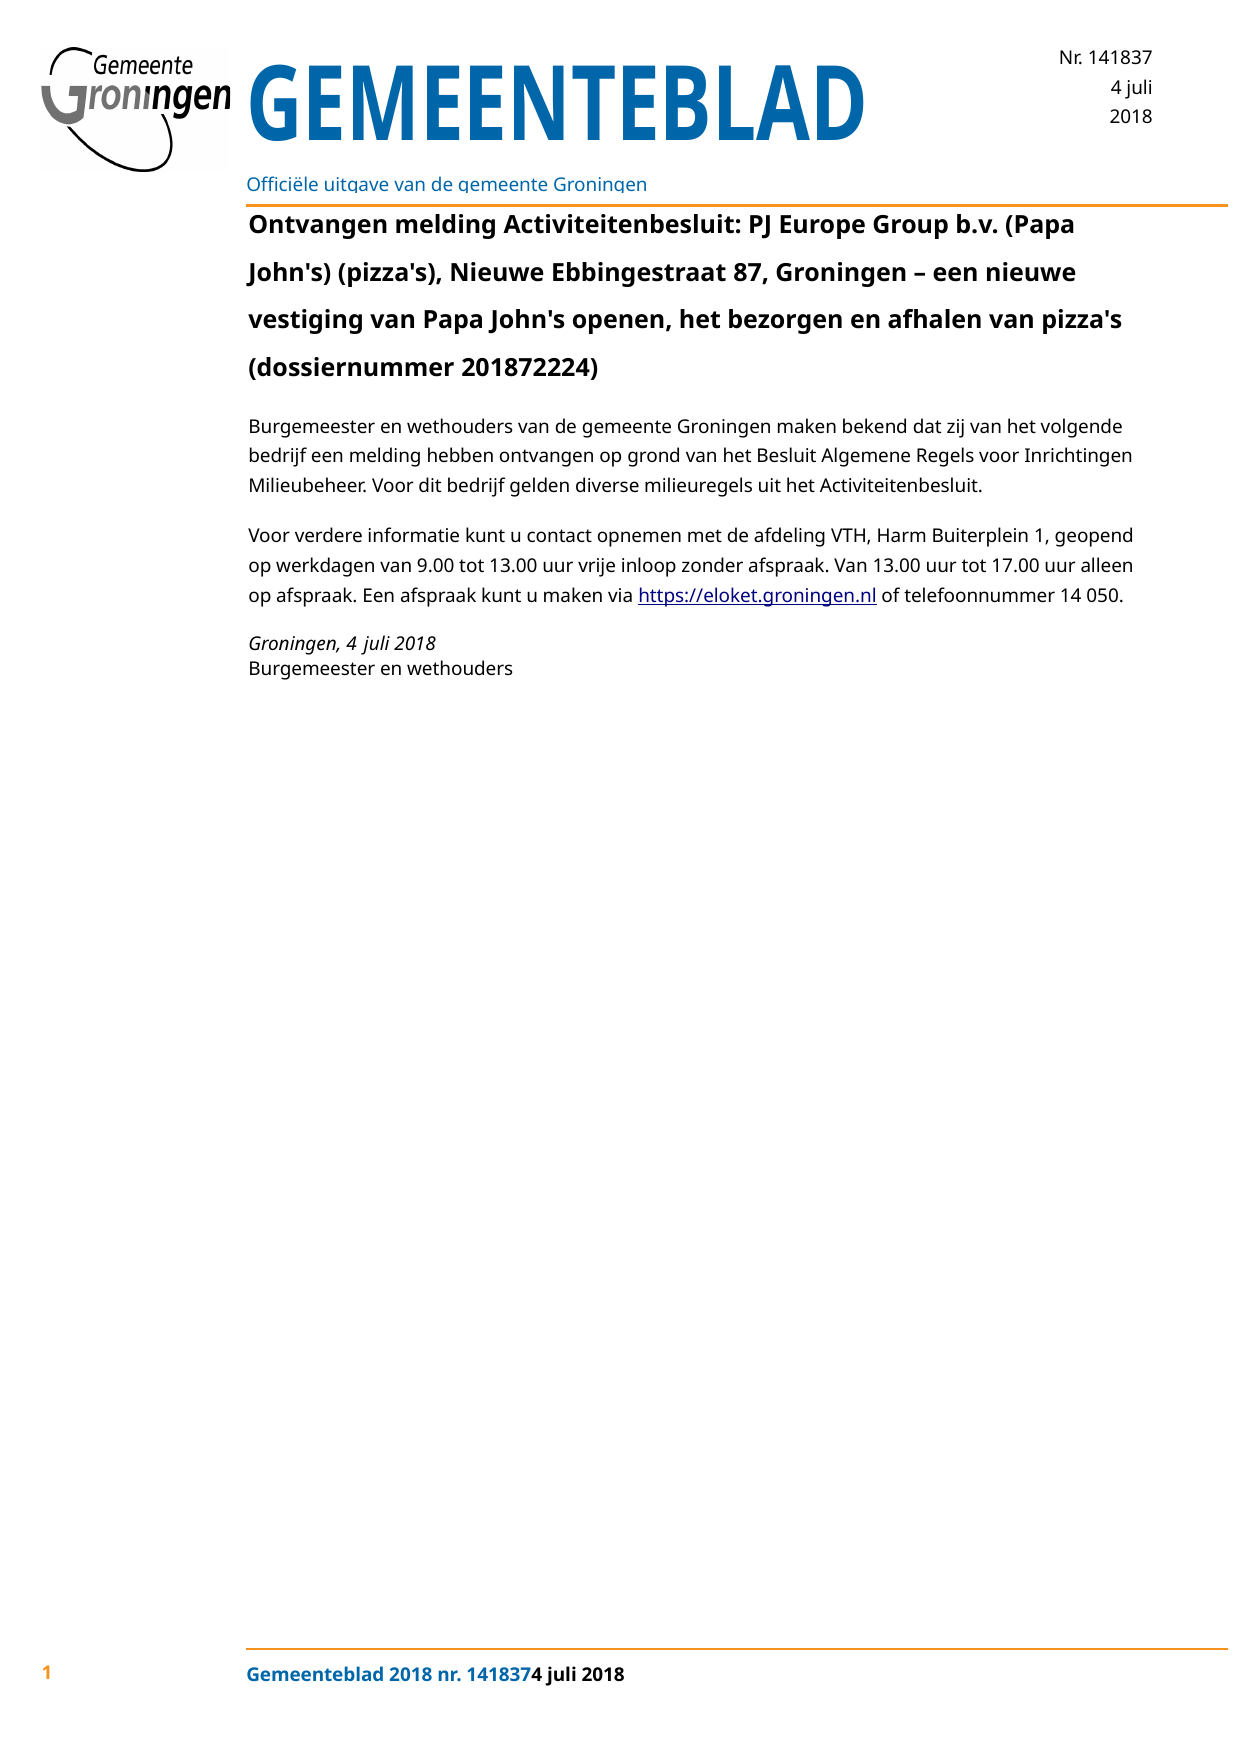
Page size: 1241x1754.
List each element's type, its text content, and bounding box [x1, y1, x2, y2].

text Voor verdere informatie kunt u contact opnemen met de afdeling VTH, Harm Buiterplein 1, geopend op werkdagen van 9.00 tot 13.00 uur vrije inloop zonder afspraak. Van 13.00 uur tot 17.00 uur alleen op afspraak. Een afspraak kunt u maken via https://eloket.groningen.nl of telefoonnummer 14 050. [248, 523, 1152, 608]
text Ontvangen melding Activiteitenbesluit: PJ Europe Group b.v. (Papa John's) (pizza's), Nieuwe Ebbingestraat 87, Groningen – een nieuwe vestiging van Papa John's openen, het bezorgen en afhalen van pizza's (dossiernummer 201872224) [248, 207, 1152, 384]
text Groningen, 4 juli 2018 [248, 630, 1152, 655]
text Burgemeester en wethouders van de gemeente Groningen maken bekend dat zij van het volgende bedrijf een melding hebben ontvangen op grond van het Besluit Algemene Regels voor Inrichtingen Milieubeheer. Voor dit bedrijf gelden diverse milieuregels uit het Activiteitenbesluit. [248, 413, 1152, 498]
text Burgemeester en wethouders [248, 655, 1152, 681]
picture [41, 47, 231, 172]
